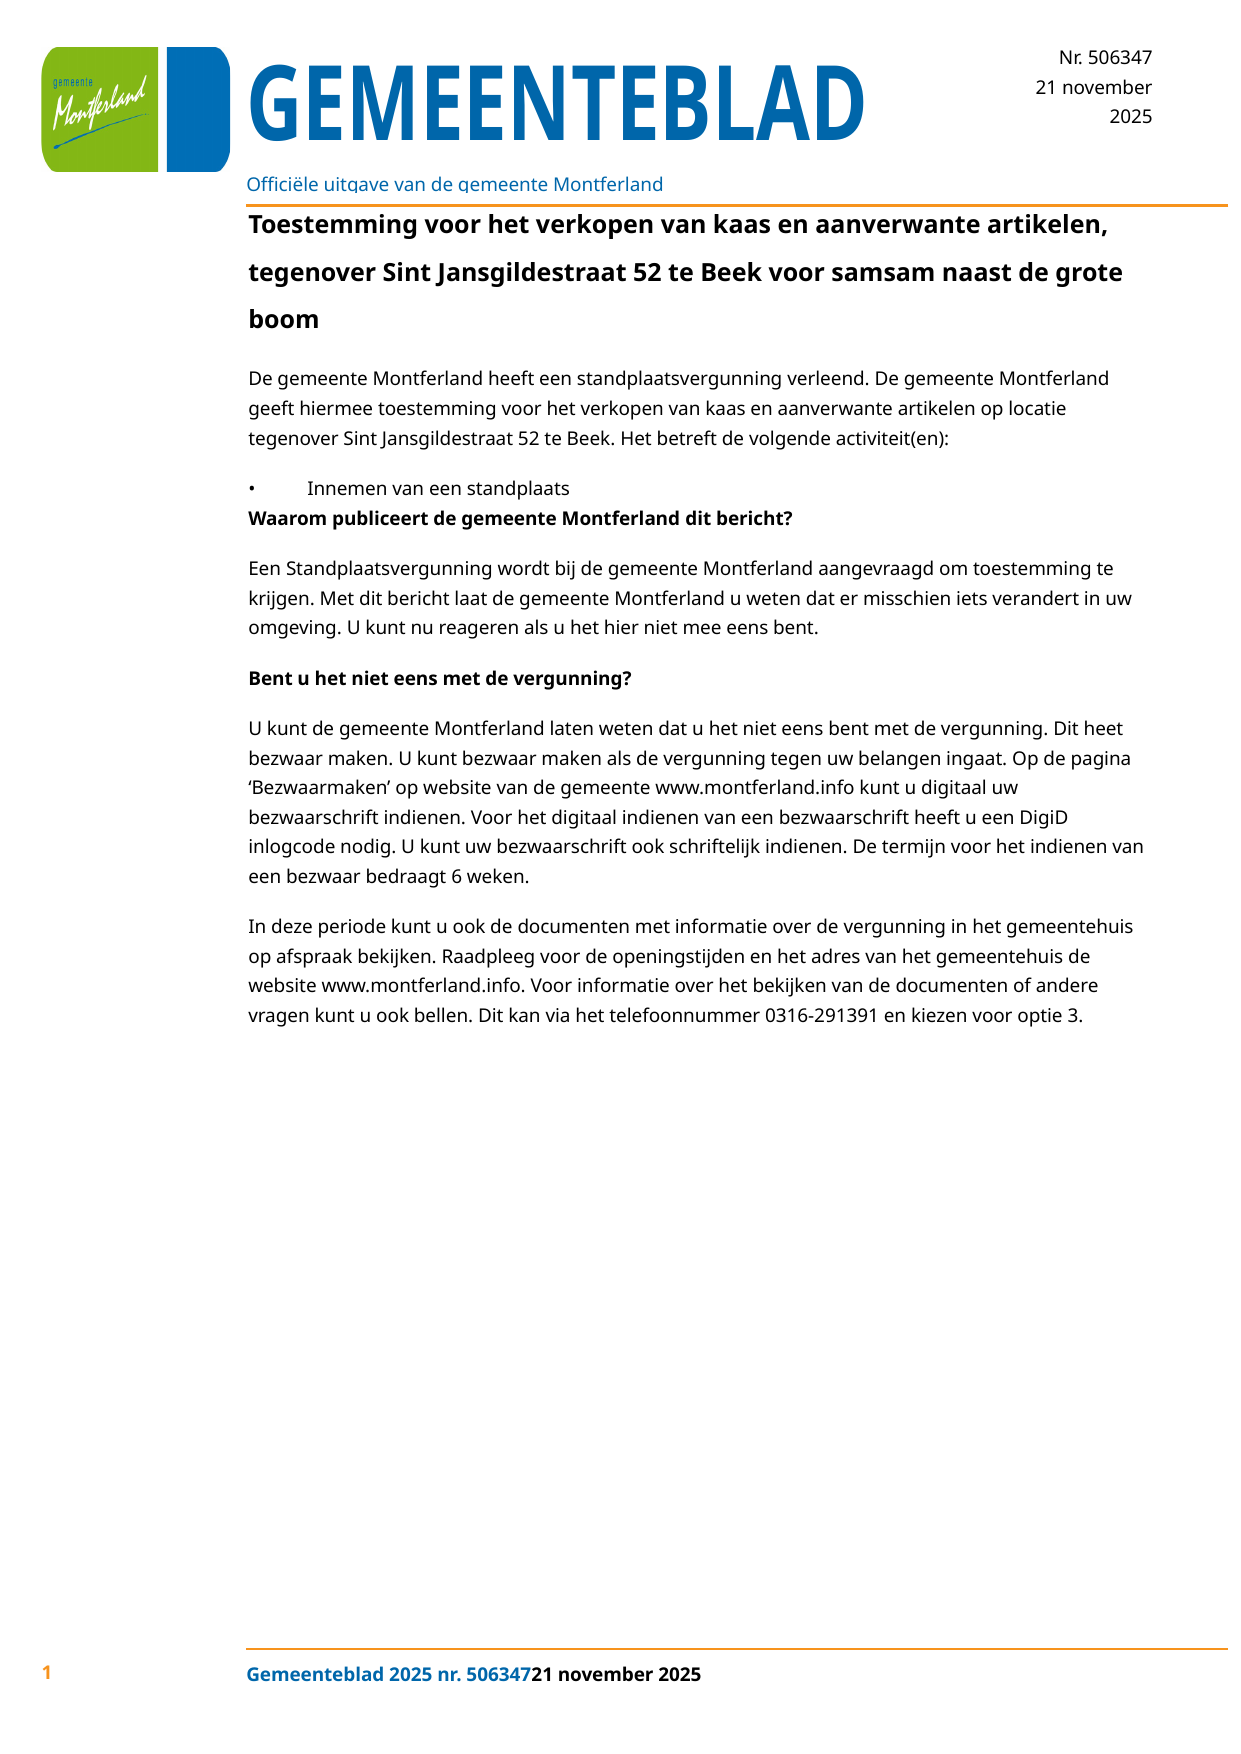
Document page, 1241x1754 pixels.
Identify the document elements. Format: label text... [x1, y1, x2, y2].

text Een Standplaatsvergunning wordt bij de gemeente Montferland aangevraagd om toestemming te krijgen. Met dit bericht laat de gemeente Montferland u weten dat er misschien iets verandert in uw omgeving. U kunt nu reageren als u het hier niet mee eens bent. [248, 555, 1152, 640]
text Waarom publiceert de gemeente Montferland dit bericht? [248, 505, 1152, 530]
picture [41, 47, 231, 172]
text U kunt de gemeente Montferland laten weten dat u het niet eens bent met de vergunning. Dit heet bezwaar maken. U kunt bezwaar maken als de vergunning tegen uw belangen ingaat. Op de pagina ‘Bezwaarmaken’ op website van de gemeente www.montferland.info kunt u digitaal uw bezwaarschrift indienen. Voor het digitaal indienen van een bezwaarschrift heeft u een DigiD inlogcode nodig. U kunt uw bezwaarschrift ook schriftelijk indienen. De termijn voor het indienen van een bezwaar bedraagt 6 weken. [248, 715, 1152, 889]
text Toestemming voor het verkopen van kaas en aanverwante artikelen, tegenover Sint Jansgildestraat 52 te Beek voor samsam naast de grote boom [248, 207, 1152, 336]
text De gemeente Montferland heeft een standplaatsvergunning verleend. De gemeente Montferland geeft hiermee toestemming voor het verkopen van kaas en aanverwante artikelen op locatie tegenover Sint Jansgildestraat 52 te Beek. Het betreft de volgende activiteit(en): [248, 366, 1152, 450]
text In deze periode kunt u ook de documenten met informatie over de vergunning in het gemeentehuis op afspraak bekijken. Raadpleeg voor de openingstijden en het adres van het gemeentehuis de website www.montferland.info. Voor informatie over het bekijken van de documenten of andere vragen kunt u ook bellen. Dit kan via het telefoonnummer 0316-291391 en kiezen voor optie 3. [248, 913, 1152, 1028]
text Bent u het niet eens met de vergunning? [248, 665, 1152, 690]
list Innemen van een standplaats [248, 475, 1152, 501]
